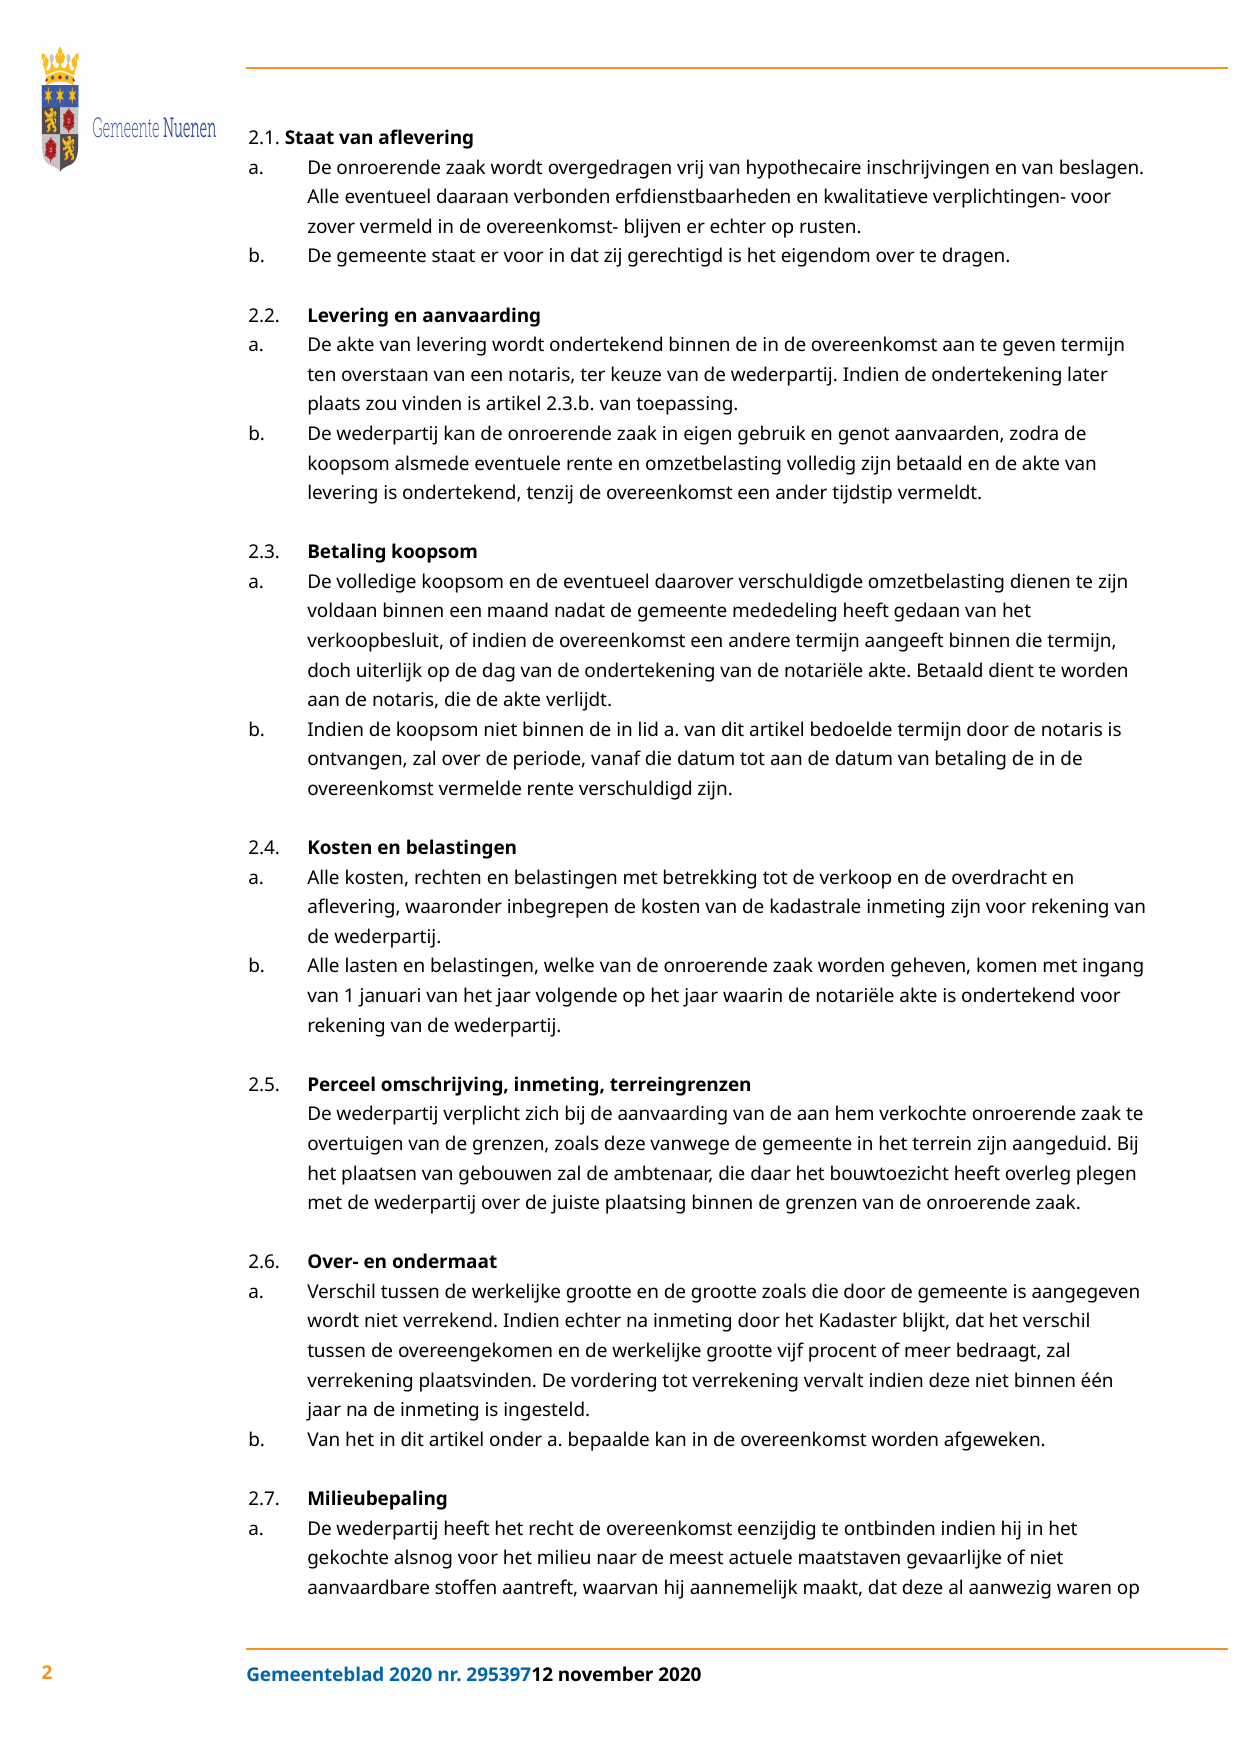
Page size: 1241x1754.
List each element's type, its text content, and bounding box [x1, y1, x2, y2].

list Alle kosten, rechten en belastingen met betrekking tot de verkoop en de overdracht en aflevering, waaronder inbegrepen de kosten van de kadastrale inmeting zijn voor rekening van de wederpartij. [248, 864, 1152, 949]
list Levering en aanvaarding [248, 302, 1152, 328]
list Van het in dit artikel onder a. bepaalde kan in de overeenkomst worden afgeweken. [248, 1426, 1152, 1452]
list De onroerende zaak wordt overgedragen vrij van hypothecaire inschrijvingen en van beslagen. Alle eventueel daaraan verbonden erfdienstbaarheden en kwalitatieve verplichtingen- voor zover vermeld in de overeenkomst- blijven er echter op rusten. [248, 154, 1152, 239]
list De wederpartij verplicht zich bij de aanvaarding van de aan hem verkochte onroerende zaak te overtuigen van de grenzen, zoals deze vanwege de gemeente in het terrein zijn aangeduid. Bij het plaatsen van gebouwen zal de ambtenaar, die daar het bouwtoezicht heeft overleg plegen met de wederpartij over de juiste plaatsing binnen de grenzen van de onroerende zaak. [248, 1101, 1152, 1215]
text 2.1. Staat van aflevering [248, 124, 1152, 150]
list Betaling koopsom [248, 538, 1152, 564]
list De akte van levering wordt ondertekend binnen de in de overeenkomst aan te geven termijn ten overstaan van een notaris, ter keuze van de wederpartij. Indien de ondertekening later plaats zou vinden is artikel 2.3.b. van toepassing. [248, 331, 1152, 416]
list Alle lasten en belastingen, welke van de onroerende zaak worden geheven, komen met ingang van 1 januari van het jaar volgende op het jaar waarin de notariële akte is ondertekend voor rekening van de wederpartij. [248, 953, 1152, 1038]
list De wederpartij heeft het recht de overeenkomst eenzijdig te ontbinden indien hij in het gekochte alsnog voor het milieu naar de meest actuele maatstaven gevaarlijke of niet aanvaardbare stoffen aantreft, waarvan hij aannemelijk maakt, dat deze al aanwezig waren op [248, 1515, 1152, 1600]
list Perceel omschrijving, inmeting, terreingrenzen [248, 1071, 1152, 1097]
list Kosten en belastingen [248, 834, 1152, 860]
picture [41, 47, 231, 172]
list Milieubepaling [248, 1485, 1152, 1511]
list De volledige koopsom en de eventueel daarover verschuldigde omzetbelasting dienen te zijn voldaan binnen een maand nadat de gemeente mededeling heeft gedaan van het verkoopbesluit, of indien de overeenkomst een andere termijn aangeeft binnen die termijn, doch uiterlijk op de dag van de ondertekening van de notariële akte. Betaald dient te worden aan de notaris, die de akte verlijdt. [248, 568, 1152, 712]
list De gemeente staat er voor in dat zij gerechtigd is het eigendom over te dragen. [248, 243, 1152, 268]
list Indien de koopsom niet binnen de in lid a. van dit artikel bedoelde termijn door de notaris is ontvangen, zal over de periode, vanaf die datum tot aan de datum van betaling de in de overeenkomst vermelde rente verschuldigd zijn. [248, 716, 1152, 801]
list Verschil tussen de werkelijke grootte en de grootte zoals die door de gemeente is aangegeven wordt niet verrekend. Indien echter na inmeting door het Kadaster blijkt, dat het verschil tussen de overeengekomen en de werkelijke grootte vijf procent of meer bedraagt, zal verrekening plaatsvinden. De vordering tot verrekening vervalt indien deze niet binnen één jaar na de inmeting is ingesteld. [248, 1278, 1152, 1422]
list De wederpartij kan de onroerende zaak in eigen gebruik en genot aanvaarden, zodra de koopsom alsmede eventuele rente en omzetbelasting volledig zijn betaald en de akte van levering is ondertekend, tenzij de overeenkomst een ander tijdstip vermeldt. [248, 420, 1152, 505]
list Over- en ondermaat [248, 1248, 1152, 1274]
